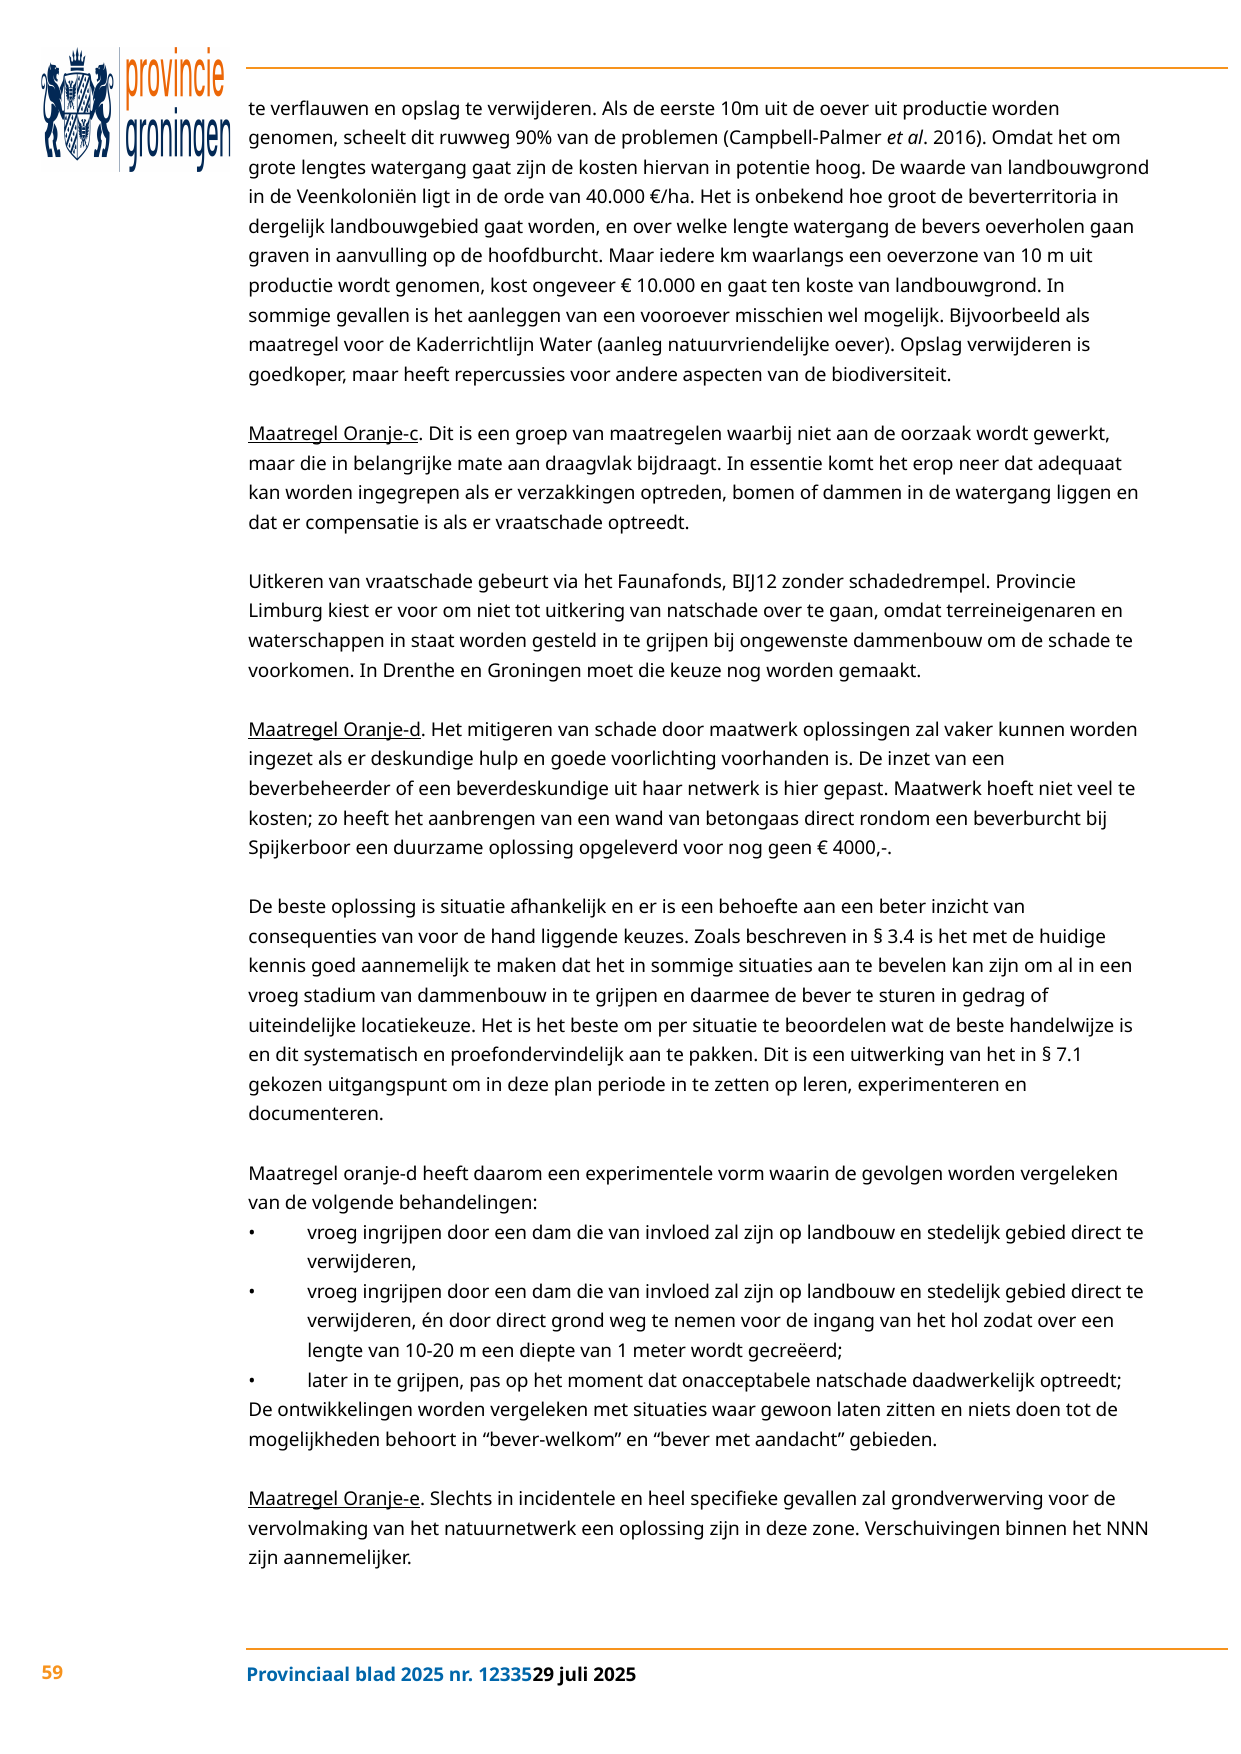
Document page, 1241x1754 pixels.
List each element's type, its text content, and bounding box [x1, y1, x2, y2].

list later in te grijpen, pas op het moment dat onacceptabele natschade daadwerkelijk optreedt; [248, 1367, 1152, 1393]
text Maatregel oranje-d heeft daarom een experimentele vorm waarin de gevolgen worden vergeleken van de volgende behandelingen: [248, 1160, 1152, 1215]
text te verflauwen en opslag te verwijderen. Als de eerste 10m uit de oever uit productie worden genomen, scheelt dit ruwweg 90% van de problemen (Campbell-Palmer et al. 2016). Omdat het om grote lengtes watergang gaat zijn de kosten hiervan in potentie hoog. De waarde van landbouwgrond in de Veenkoloniën ligt in de orde van 40.000 €/ha. Het is onbekend hoe groot de beverterritoria in dergelijk landbouwgebied gaat worden, en over welke lengte watergang de bevers oeverholen gaan graven in aanvulling op de hoofdburcht. Maar iedere km waarlangs een oeverzone van 10 m uit productie wordt genomen, kost ongeveer € 10.000 en gaat ten koste van landbouwgrond. In sommige gevallen is het aanleggen van een vooroever misschien wel mogelijk. Bijvoorbeeld als maatregel voor de Kaderrichtlijn Water (aanleg natuurvriendelijke oever). Opslag verwijderen is goedkoper, maar heeft repercussies voor andere aspecten van de biodiversiteit. [248, 95, 1152, 387]
text Maatregel Oranje-e. Slechts in incidentele en heel specifieke gevallen zal grondverwerving voor de vervolmaking van het natuurnetwerk een oplossing zijn in deze zone. Verschuivingen binnen het NNN zijn aannemelijker. [248, 1485, 1152, 1570]
text Maatregel Oranje-d. Het mitigeren van schade door maatwerk oplossingen zal vaker kunnen worden ingezet als er deskundige hulp en goede voorlichting voorhanden is. De inzet van een beverbeheerder of een beverdeskundige uit haar netwerk is hier gepast. Maatwerk hoeft niet veel te kosten; zo heeft het aanbrengen van een wand van betongaas direct rondom een beverburcht bij Spijkerboor een duurzame oplossing opgeleverd voor nog geen € 4000,-. [248, 716, 1152, 860]
text De ontwikkelingen worden vergeleken met situaties waar gewoon laten zitten en niets doen tot de mogelijkheden behoort in “bever-welkom” en “bever met aandacht” gebieden. [248, 1396, 1152, 1452]
list vroeg ingrijpen door een dam die van invloed zal zijn op landbouw en stedelijk gebied direct te verwijderen, [248, 1219, 1152, 1274]
picture [41, 47, 231, 172]
text Uitkeren van vraatschade gebeurt via het Faunafonds, BIJ12 zonder schadedrempel. Provincie Limburg kiest er voor om niet tot uitkering van natschade over te gaan, omdat terreineigenaren en waterschappen in staat worden gesteld in te grijpen bij ongewenste dammenbouw om de schade te voorkomen. In Drenthe en Groningen moet die keuze nog worden gemaakt. [248, 568, 1152, 683]
text De beste oplossing is situatie afhankelijk en er is een behoefte aan een beter inzicht van consequenties van voor de hand liggende keuzes. Zoals beschreven in § 3.4 is het met de huidige kennis goed aannemelijk te maken dat het in sommige situaties aan te bevelen kan zijn om al in een vroeg stadium van dammenbouw in te grijpen en daarmee de bever te sturen in gedrag of uiteindelijke locatiekeuze. Het is het beste om per situatie te beoordelen wat de beste handelwijze is en dit systematisch en proefondervindelijk aan te pakken. Dit is een uitwerking van het in § 7.1 gekozen uitgangspunt om in deze plan periode in te zetten op leren, experimenteren en documenteren. [248, 893, 1152, 1126]
list vroeg ingrijpen door een dam die van invloed zal zijn op landbouw en stedelijk gebied direct te verwijderen, én door direct grond weg te nemen voor de ingang van het hol zodat over een lengte van 10-20 m een diepte van 1 meter wordt gecreëerd; [248, 1278, 1152, 1363]
text Maatregel Oranje-c. Dit is een groep van maatregelen waarbij niet aan de oorzaak wordt gewerkt, maar die in belangrijke mate aan draagvlak bijdraagt. In essentie komt het erop neer dat adequaat kan worden ingegrepen als er verzakkingen optreden, bomen of dammen in de watergang liggen en dat er compensatie is als er vraatschade optreedt. [248, 420, 1152, 535]
